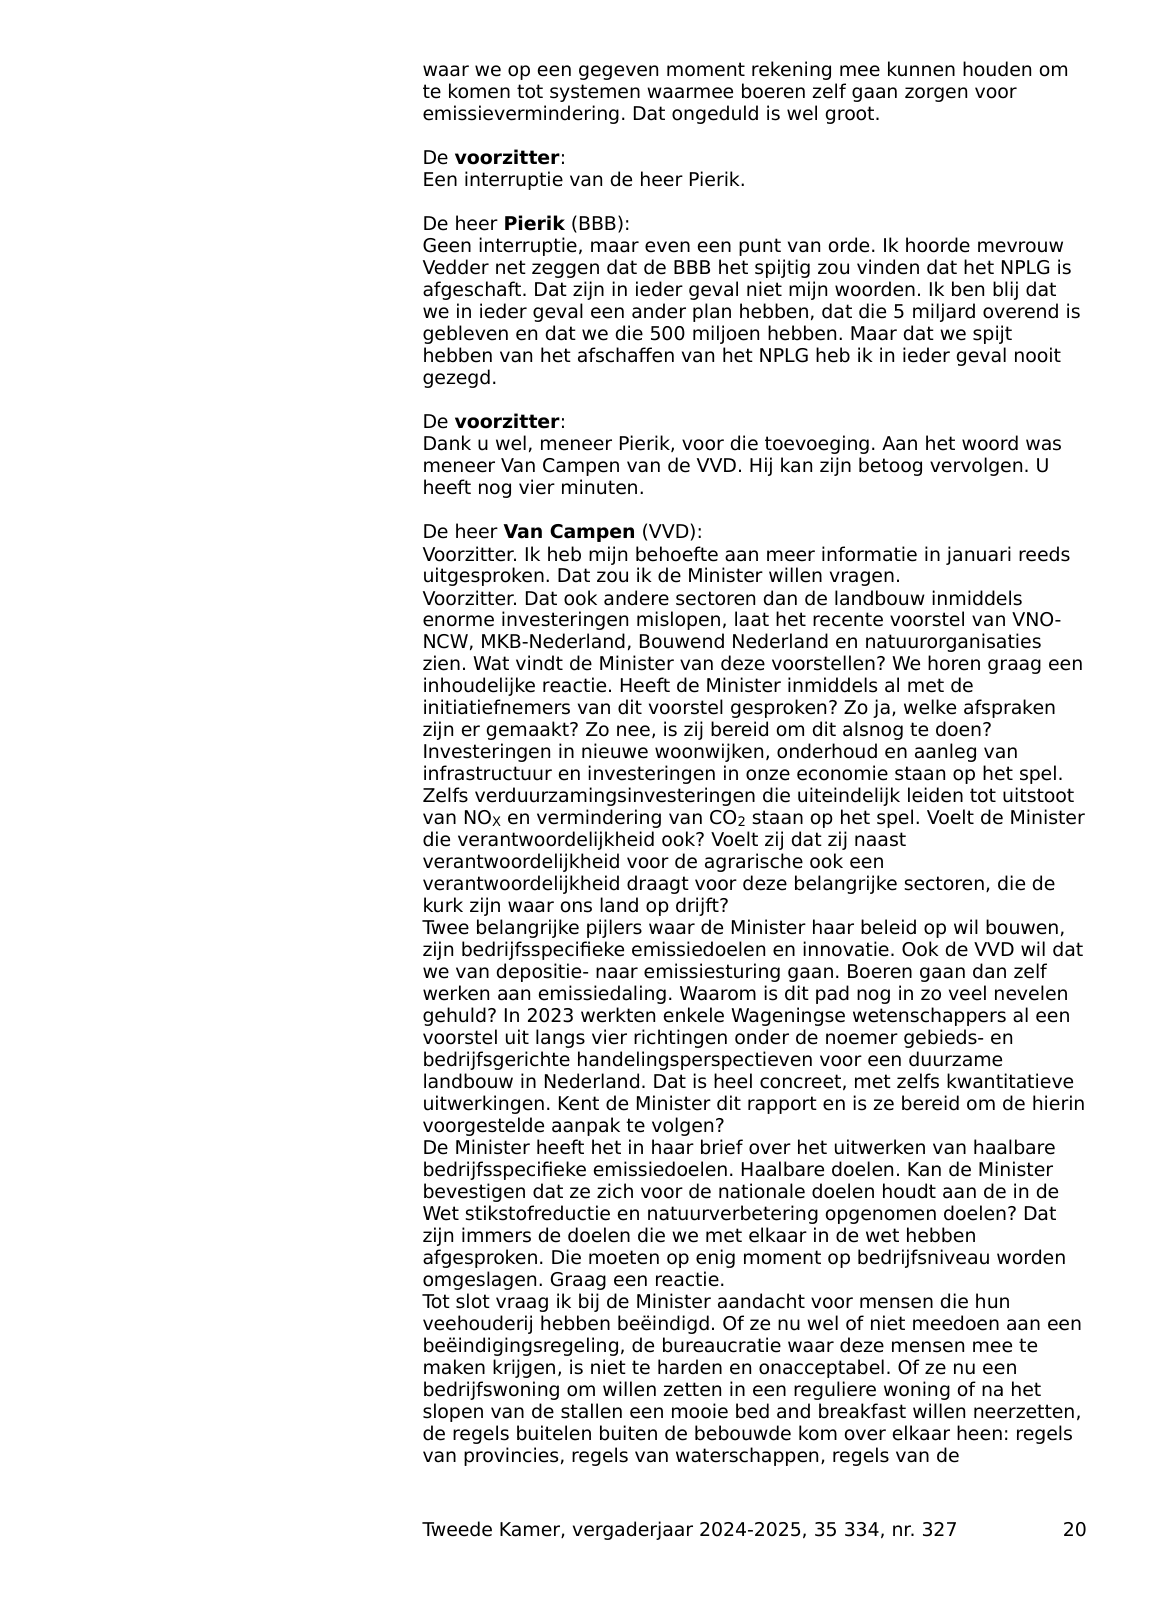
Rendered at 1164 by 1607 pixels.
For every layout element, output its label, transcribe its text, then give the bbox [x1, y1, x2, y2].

text Twee belangrijke pijlers waar de Minister haar beleid op wil bouwen, zijn bedrijfsspecifieke emissiedoelen en innovatie. Ook de VVD wil dat we van depositie- naar emissiesturing gaan. Boeren gaan dan zelf werken aan emissiedaling. Waarom is dit pad nog in zo veel nevelen gehuld? In 2023 werkten enkele Wageningse wetenschappers al een voorstel uit langs vier richtingen onder de noemer gebieds- en bedrijfsgerichte handelingsperspectieven voor een duurzame landbouw in Nederland. Dat is heel concreet, met zelfs kwantitatieve uitwerkingen. Kent de Minister dit rapport en is ze bereid om de hierin voorgestelde aanpak te volgen? [422, 917, 1087, 1137]
text Geen interruptie, maar even een punt van orde. Ik hoorde mevrouw Vedder net zeggen dat de BBB het spijtig zou vinden dat het NPLG is afgeschaft. Dat zijn in ieder geval niet mijn woorden. Ik ben blij dat we in ieder geval een ander plan hebben, dat die 5 miljard overend is gebleven en dat we die 500 miljoen hebben. Maar dat we spijt hebben van het afschaffen van het NPLG heb ik in ieder geval nooit gezegd. [422, 235, 1087, 389]
text Een interruptie van de heer Pierik. [422, 169, 1087, 191]
text Tot slot vraag ik bij de Minister aandacht voor mensen die hun veehouderij hebben beëindigd. Of ze nu wel of niet meedoen aan een beëindigingsregeling, de bureaucratie waar deze mensen mee te maken krijgen, is niet te harden en onacceptabel. Of ze nu een bedrijfswoning om willen zetten in een reguliere woning of na het slopen van de stallen een mooie bed and breakfast willen neerzetten, de regels buitelen buiten de bebouwde kom over elkaar heen: regels van provincies, regels van waterschappen, regels van de [422, 1291, 1087, 1467]
text De voorzitter: [422, 411, 1087, 433]
text De Minister heeft het in haar brief over het uitwerken van haalbare bedrijfsspecifieke emissiedoelen. Haalbare doelen. Kan de Minister bevestigen dat ze zich voor de nationale doelen houdt aan de in de Wet stikstofreductie en natuurverbetering opgenomen doelen? Dat zijn immers de doelen die we met elkaar in de wet hebben afgesproken. Die moeten op enig moment op bedrijfsniveau worden omgeslagen. Graag een reactie. [422, 1137, 1087, 1291]
text De heer Pierik (BBB): [422, 213, 1087, 235]
text Voorzitter. Dat ook andere sectoren dan de landbouw inmiddels enorme investeringen mislopen, laat het recente voorstel van VNO-NCW, MKB-Nederland, Bouwend Nederland en natuurorganisaties zien. Wat vindt de Minister van deze voorstellen? We horen graag een inhoudelijke reactie. Heeft de Minister inmiddels al met de initiatiefnemers van dit voorstel gesproken? Zo ja, welke afspraken zijn er gemaakt? Zo nee, is zij bereid om dit alsnog te doen? Investeringen in nieuwe woonwijken, onderhoud en aanleg van infrastructuur en investeringen in onze economie staan op het spel. Zelfs verduurzamingsinvesteringen die uiteindelijk leiden tot uitstoot van NOX en vermindering van CO2 staan op het spel. Voelt de Minister die verantwoordelijkheid ook? Voelt zij dat zij naast verantwoordelijkheid voor de agrarische ook een verantwoordelijkheid draagt voor deze belangrijke sectoren, die de kurk zijn waar ons land op drijft? [422, 587, 1087, 917]
text Voorzitter. Ik heb mijn behoefte aan meer informatie in januari reeds uitgesproken. Dat zou ik de Minister willen vragen. [422, 543, 1087, 587]
text De voorzitter: [422, 147, 1087, 169]
text Dank u wel, meneer Pierik, voor die toevoeging. Aan het woord was meneer Van Campen van de VVD. Hij kan zijn betoog vervolgen. U heeft nog vier minuten. [422, 433, 1087, 499]
text waar we op een gegeven moment rekening mee kunnen houden om te komen tot systemen waarmee boeren zelf gaan zorgen voor emissievermindering. Dat ongeduld is wel groot. [422, 59, 1087, 125]
text De heer Van Campen (VVD): [422, 521, 1087, 543]
